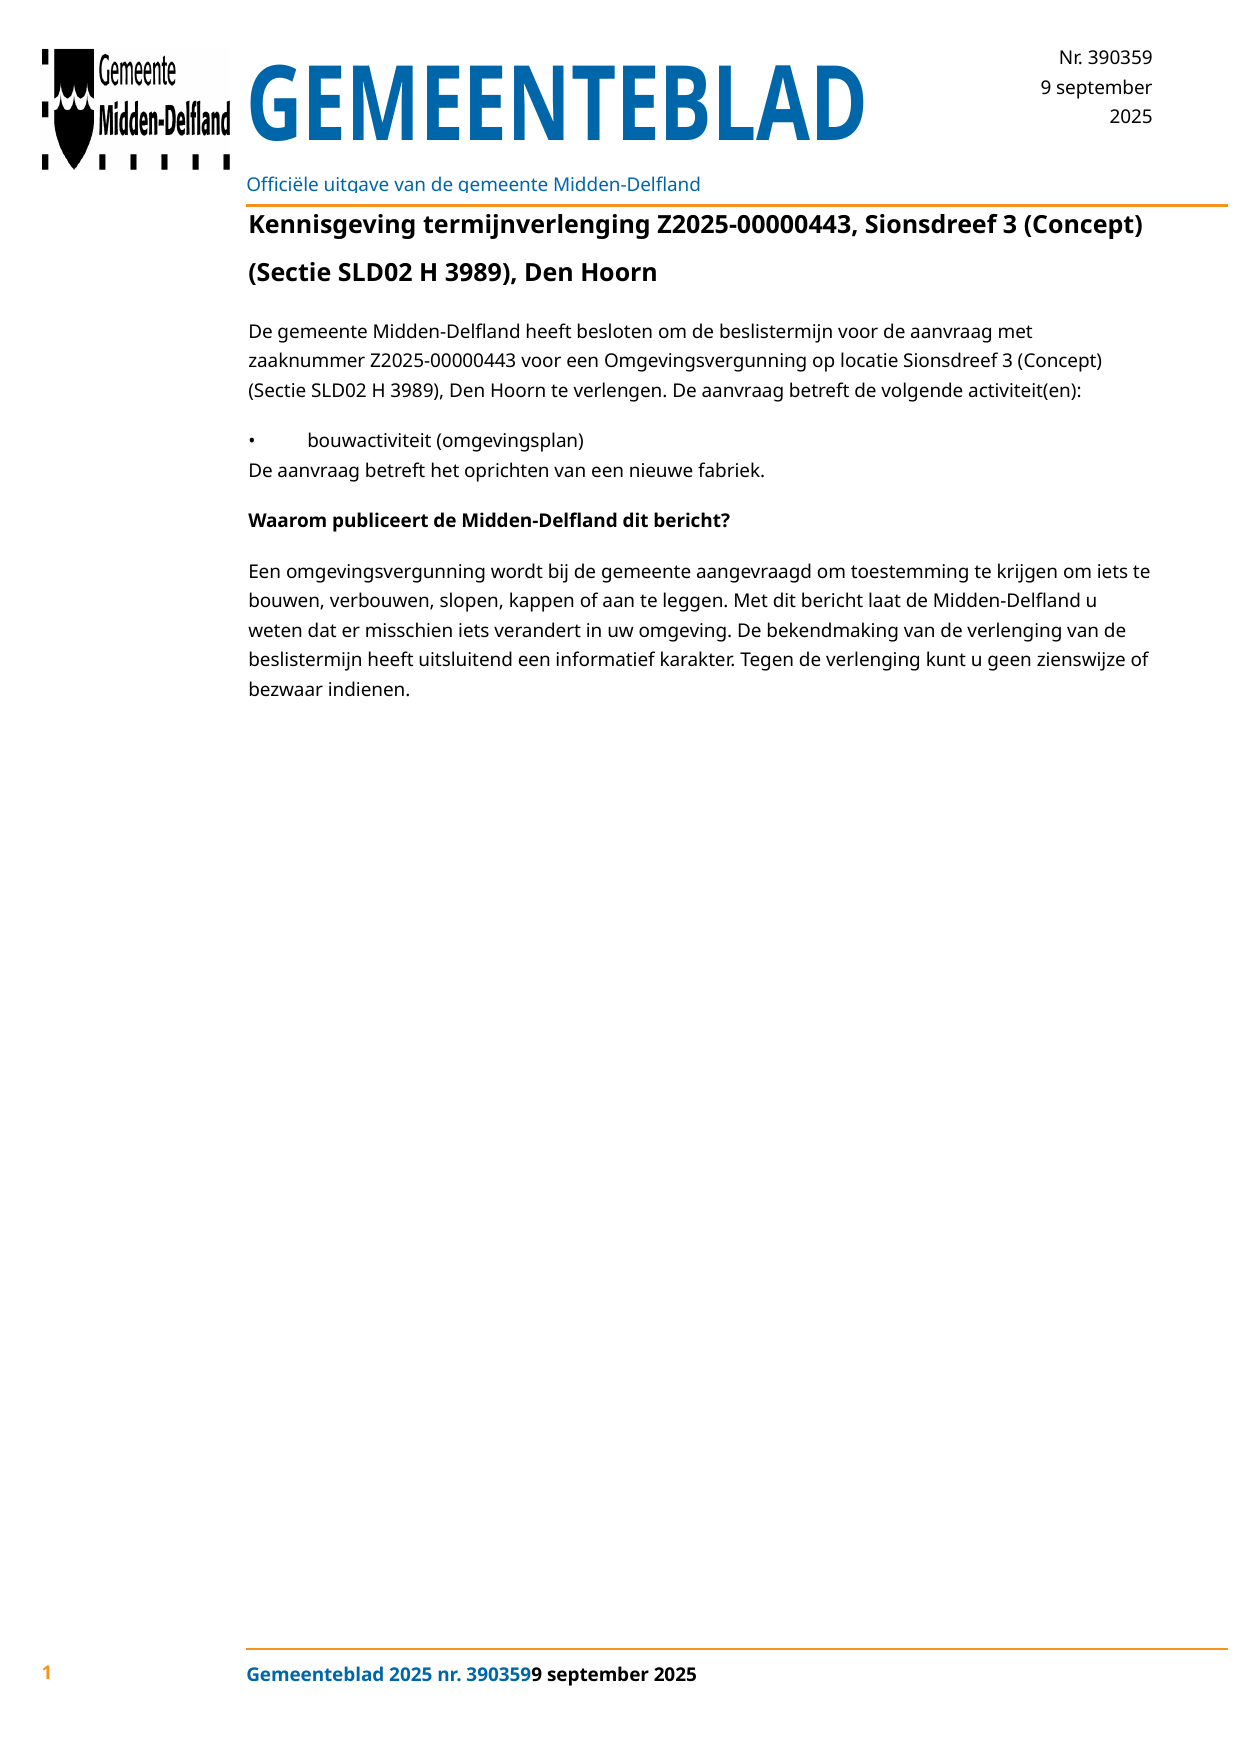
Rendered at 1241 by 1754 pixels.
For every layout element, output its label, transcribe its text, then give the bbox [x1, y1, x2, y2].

list bouwactiviteit (omgevingsplan) [248, 427, 1152, 453]
text Een omgevingsvergunning wordt bij de gemeente aangevraagd om toestemming te krijgen om iets te bouwen, verbouwen, slopen, kappen of aan te leggen. Met dit bericht laat de Midden-Delfland u weten dat er misschien iets verandert in uw omgeving. De bekendmaking van de verlenging van de beslistermijn heeft uitsluitend een informatief karakter. Tegen de verlenging kunt u geen zienswijze of bezwaar indienen. [248, 558, 1152, 702]
text De aanvraag betreft het oprichten van een nieuwe fabriek. [248, 457, 1152, 483]
picture [41, 47, 231, 172]
text Waarom publiceert de Midden-Delfland dit bericht? [248, 507, 1152, 533]
text Kennisgeving termijnverlenging Z2025-00000443, Sionsdreef 3 (Concept) (Sectie SLD02 H 3989), Den Hoorn [248, 207, 1152, 288]
text De gemeente Midden-Delfland heeft besloten om de beslistermijn voor de aanvraag met zaaknummer Z2025-00000443 voor een Omgevingsvergunning op locatie Sionsdreef 3 (Concept) (Sectie SLD02 H 3989), Den Hoorn te verlengen. De aanvraag betreft de volgende activiteit(en): [248, 318, 1152, 403]
